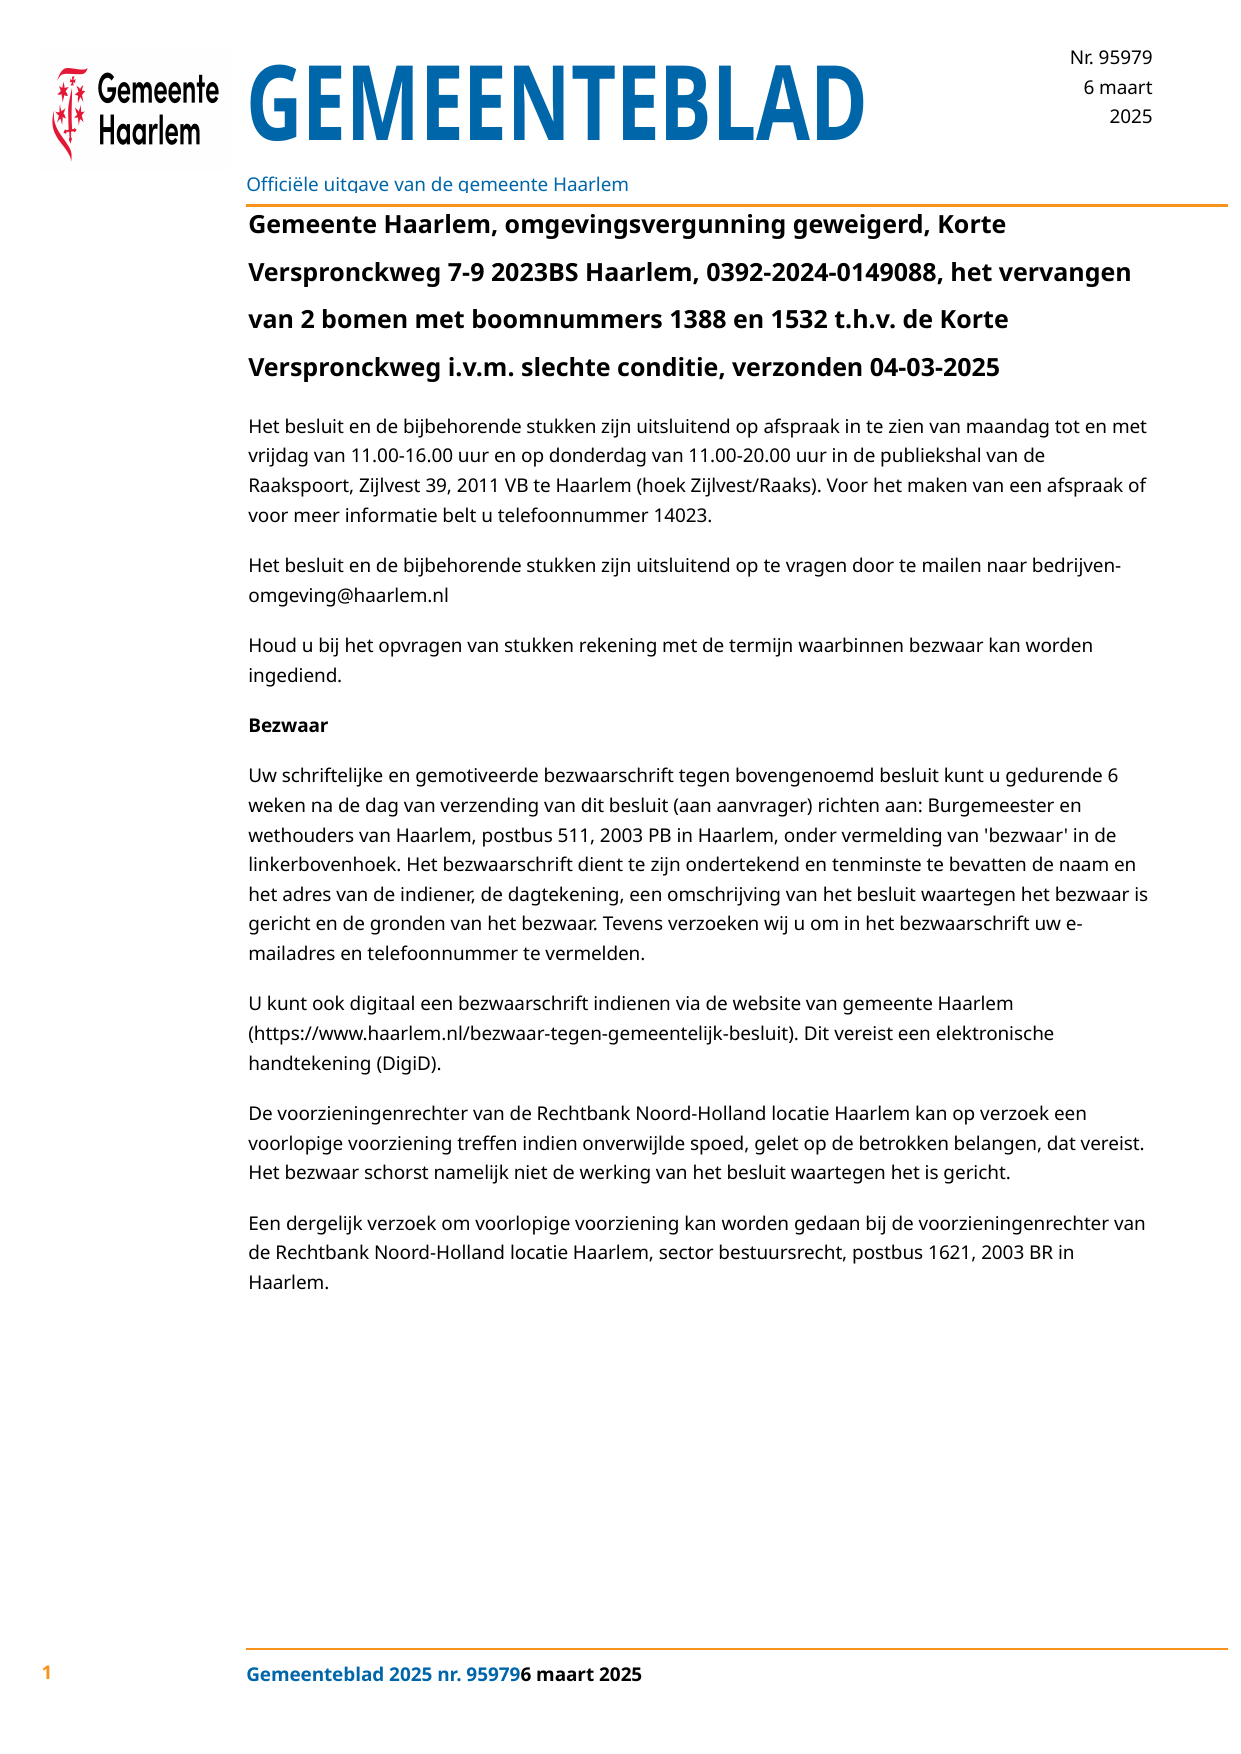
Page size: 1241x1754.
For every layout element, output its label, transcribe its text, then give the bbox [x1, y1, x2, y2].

text Het besluit en de bijbehorende stukken zijn uitsluitend op te vragen door te mailen naar bedrijven-omgeving@haarlem.nl [248, 552, 1152, 608]
text Een dergelijk verzoek om voorlopige voorziening kan worden gedaan bij de voorzieningenrechter van de Rechtbank Noord-Holland locatie Haarlem, sector bestuursrecht, postbus 1621, 2003 BR in Haarlem. [248, 1210, 1152, 1295]
text Uw schriftelijke en gemotiveerde bezwaarschrift tegen bovengenoemd besluit kunt u gedurende 6 weken na de dag van verzending van dit besluit (aan aanvrager) richten aan: Burgemeester en wethouders van Haarlem, postbus 511, 2003 PB in Haarlem, onder vermelding van 'bezwaar' in de linkerbovenhoek. Het bezwaarschrift dient te zijn ondertekend en tenminste te bevatten de naam en het adres van de indiener, de dagtekening, een omschrijving van het besluit waartegen het bezwaar is gericht en de gronden van het bezwaar. Tevens verzoeken wij u om in het bezwaarschrift uw e-mailadres en telefoonnummer te vermelden. [248, 763, 1152, 966]
text Het besluit en de bijbehorende stukken zijn uitsluitend op afspraak in te zien van maandag tot en met vrijdag van 11.00-16.00 uur en op donderdag van 11.00-20.00 uur in de publiekshal van de Raakspoort, Zijlvest 39, 2011 VB te Haarlem (hoek Zijlvest/Raaks). Voor het maken van een afspraak of voor meer informatie belt u telefoonnummer 14023. [248, 413, 1152, 528]
text Houd u bij het opvragen van stukken rekening met de termijn waarbinnen bezwaar kan worden ingediend. [248, 632, 1152, 688]
text U kunt ook digitaal een bezwaarschrift indienen via de website van gemeente Haarlem (https://www.haarlem.nl/bezwaar-tegen-gemeentelijk-besluit). Dit vereist een elektronische handtekening (DigiD). [248, 991, 1152, 1076]
text Bezwaar [248, 712, 1152, 738]
picture [41, 47, 231, 172]
text Gemeente Haarlem, omgevingsvergunning geweigerd, Korte Verspronckweg 7-9 2023BS Haarlem, 0392-2024-0149088, het vervangen van 2 bomen met boomnummers 1388 en 1532 t.h.v. de Korte Verspronckweg i.v.m. slechte conditie, verzonden 04-03-2025 [248, 207, 1152, 384]
text De voorzieningenrechter van de Rechtbank Noord-Holland locatie Haarlem kan op verzoek een voorlopige voorziening treffen indien onverwijlde spoed, gelet op de betrokken belangen, dat vereist. Het bezwaar schorst namelijk niet de werking van het besluit waartegen het is gericht. [248, 1100, 1152, 1185]
